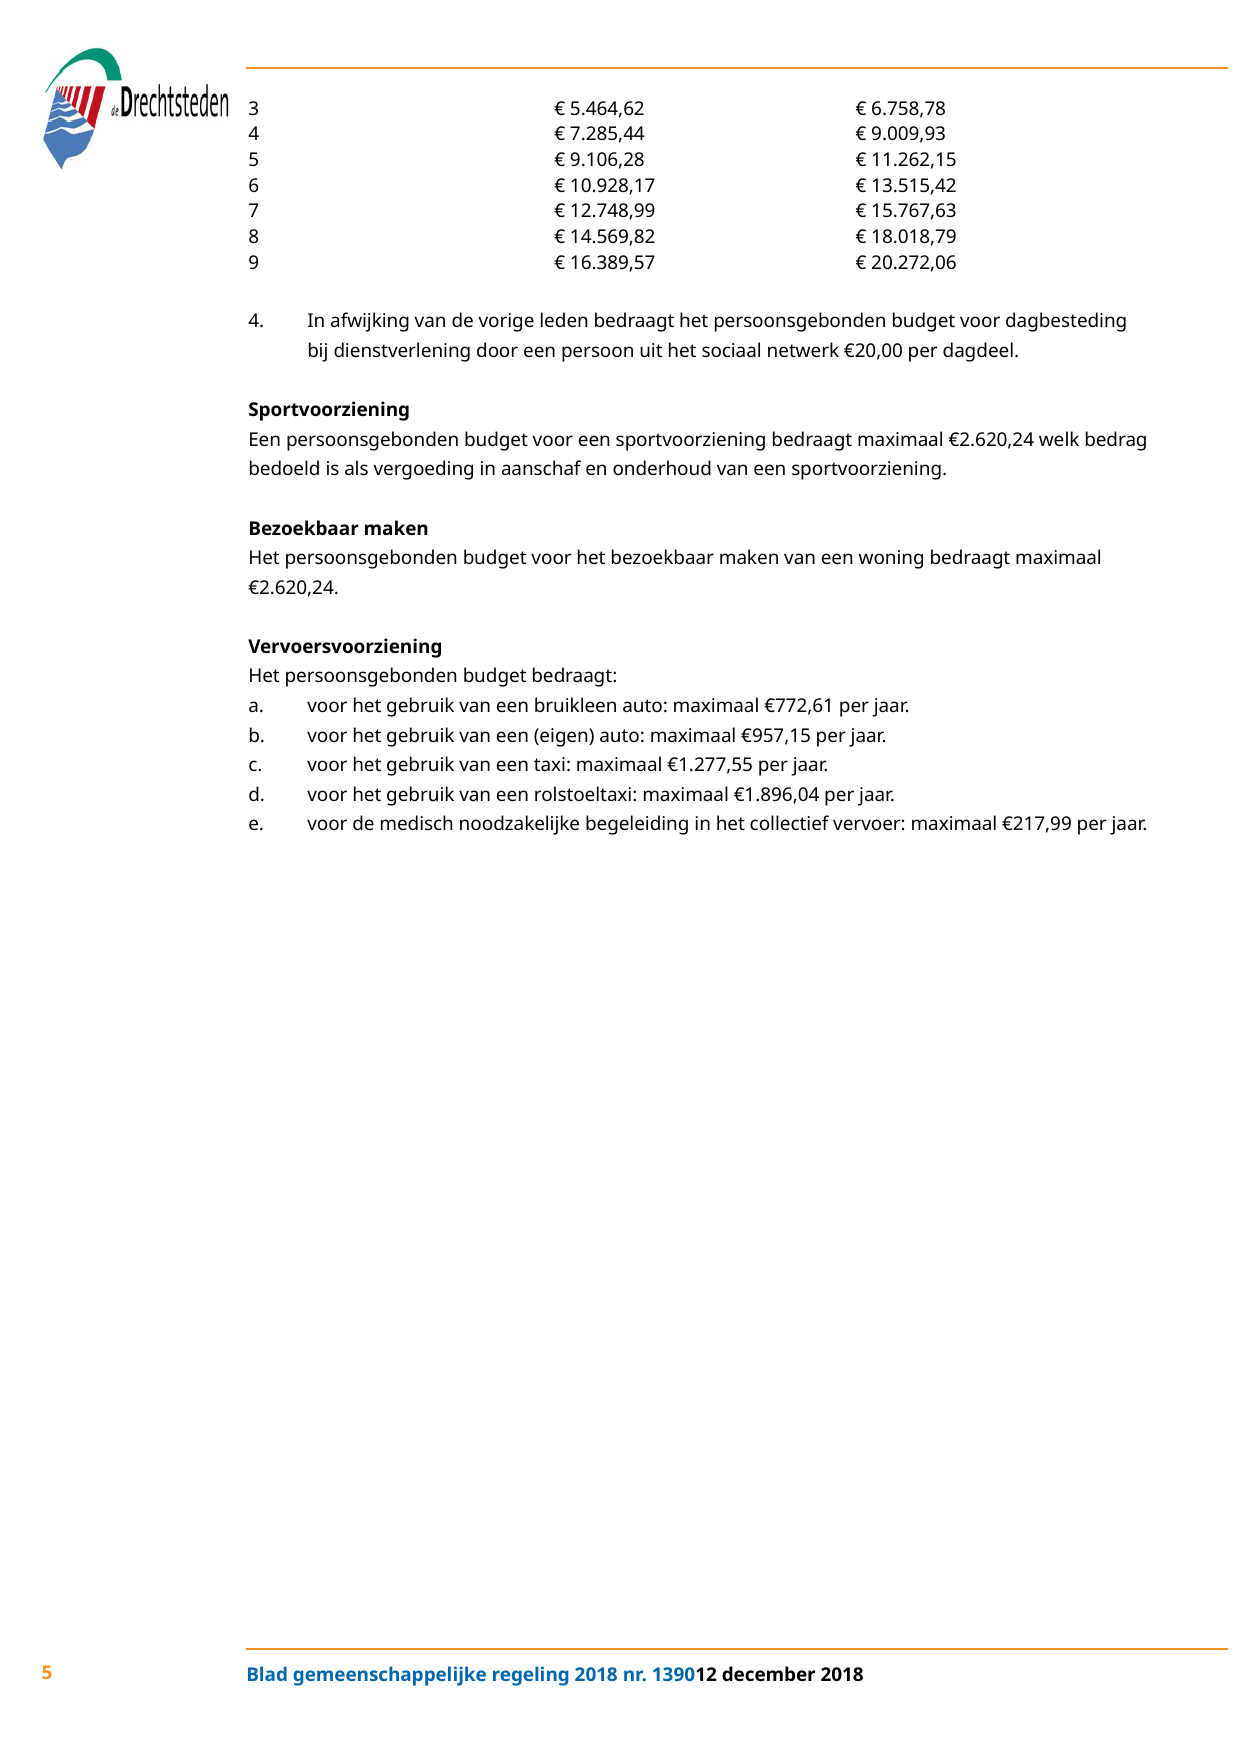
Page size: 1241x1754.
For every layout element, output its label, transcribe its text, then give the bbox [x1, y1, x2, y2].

list voor het gebruik van een (eigen) auto: maximaal €957,15 per jaar. [248, 722, 1152, 748]
table_cell 9 [248, 249, 549, 275]
table_cell 8 [248, 224, 549, 249]
text Vervoersvoorziening [248, 633, 1152, 659]
table_cell € 9.009,93 [850, 121, 1152, 146]
text Sportvoorziening [248, 396, 1152, 422]
table_cell € 12.748,99 [549, 198, 850, 223]
list voor het gebruik van een rolstoeltaxi: maximaal €1.896,04 per jaar. [248, 781, 1152, 807]
text Bezoekbaar maken [248, 515, 1152, 541]
table_cell € 6.758,78 [850, 95, 1152, 121]
table_cell € 13.515,42 [850, 172, 1152, 198]
table_cell € 9.106,28 [549, 146, 850, 172]
text Een persoonsgebonden budget voor een sportvoorziening bedraagt maximaal €2.620,24 welk bedrag bedoeld is als vergoeding in aanschaf en onderhoud van een sportvoorziening. [248, 426, 1152, 481]
table_cell € 15.767,63 [850, 198, 1152, 223]
list In afwijking van de vorige leden bedraagt het persoonsgebonden budget voor dagbesteding bij dienstverlening door een persoon uit het sociaal netwerk €20,00 per dagdeel. [248, 308, 1152, 363]
picture [41, 47, 231, 172]
table_cell 5 [248, 146, 549, 172]
table_cell 7 [248, 198, 549, 223]
list voor het gebruik van een taxi: maximaal €1.277,55 per jaar. [248, 751, 1152, 777]
table_cell € 16.389,57 [549, 249, 850, 275]
list voor het gebruik van een bruikleen auto: maximaal €772,61 per jaar. [248, 692, 1152, 718]
table_cell € 10.928,17 [549, 172, 850, 198]
table_cell € 5.464,62 [549, 95, 850, 121]
table_cell € 7.285,44 [549, 121, 850, 146]
table_cell 4 [248, 121, 549, 146]
table_cell € 20.272,06 [850, 249, 1152, 275]
table_cell 6 [248, 172, 549, 198]
table_cell € 11.262,15 [850, 146, 1152, 172]
table_cell 3 [248, 95, 549, 121]
table_cell € 18.018,79 [850, 224, 1152, 249]
text Het persoonsgebonden budget voor het bezoekbaar maken van een woning bedraagt maximaal €2.620,24. [248, 544, 1152, 600]
table_cell € 14.569,82 [549, 224, 850, 249]
text Het persoonsgebonden budget bedraagt: [248, 663, 1152, 688]
list voor de medisch noodzakelijke begeleiding in het collectief vervoer: maximaal €217,99 per jaar. [248, 811, 1152, 836]
